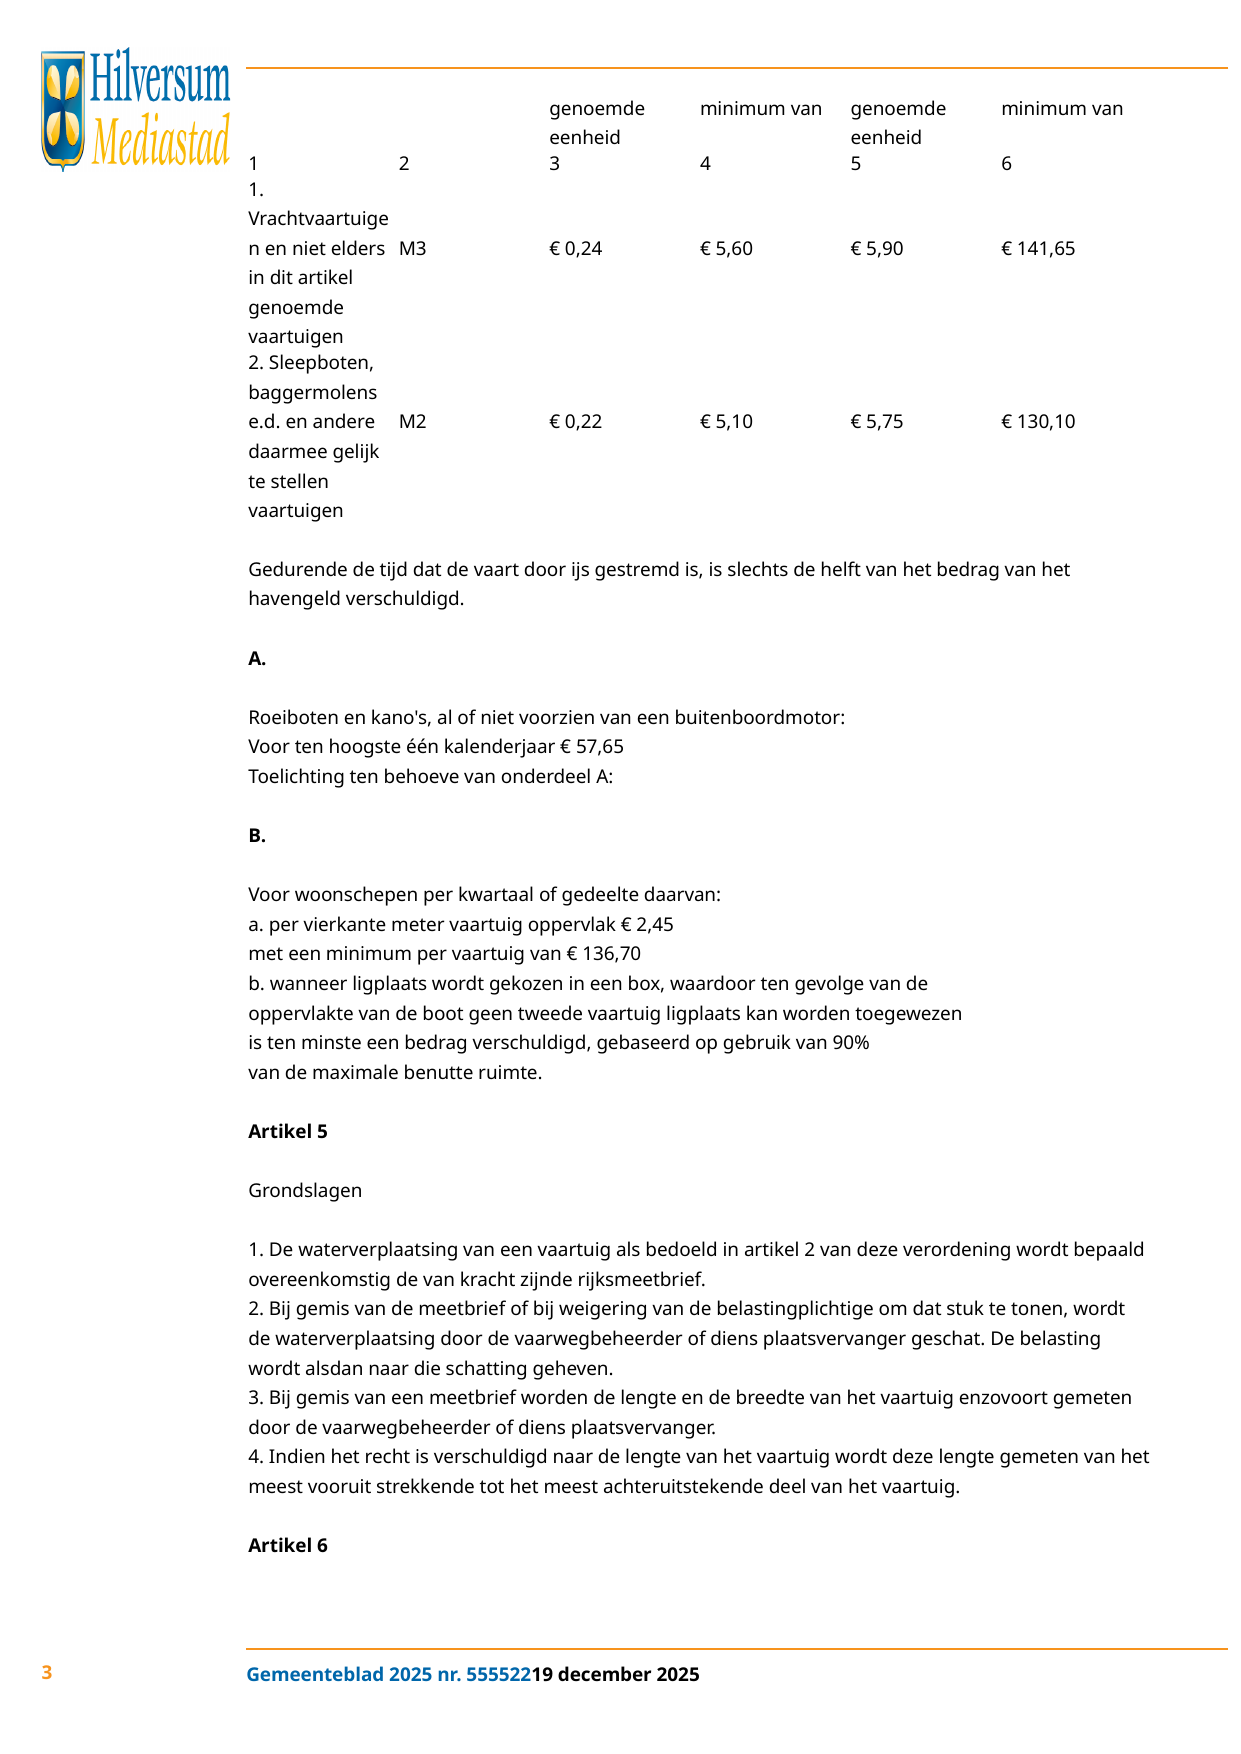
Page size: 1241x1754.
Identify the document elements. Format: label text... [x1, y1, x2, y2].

table_cell [399, 95, 549, 150]
table_cell [248, 95, 398, 150]
text A. [248, 645, 1152, 670]
picture [41, 47, 231, 172]
table_cell € 5,75 [850, 350, 1001, 523]
table_cell € 5,10 [700, 350, 850, 523]
text oppervlakte van de boot geen tweede vaartuig ligplaats kan worden toegewezen [248, 1000, 1152, 1025]
text Artikel 6 [248, 1532, 1152, 1558]
text Voor ten hoogste één kalenderjaar € 57,65 [248, 733, 1152, 759]
table_cell € 130,10 [1001, 350, 1152, 523]
table_cell € 5,60 [700, 176, 850, 349]
text Grondslagen [248, 1177, 1152, 1203]
text Toelichting ten behoeve van onderdeel A: [248, 763, 1152, 789]
table_cell genoemde eenheid [549, 95, 700, 150]
text Artikel 5 [248, 1118, 1152, 1144]
text van de maximale benutte ruimte. [248, 1059, 1152, 1084]
text 2. Bij gemis van de meetbrief of bij weigering van de belastingplichtige om dat stuk te tonen, wordt de waterverplaatsing door de vaarwegbeheerder of diens plaatsvervanger geschat. De belasting wordt alsdan naar die schatting geheven. [248, 1296, 1152, 1380]
table_cell 2 [399, 150, 549, 176]
text 4. Indien het recht is verschuldigd naar de lengte van het vaartuig wordt deze lengte gemeten van het meest vooruit strekkende tot het meest achteruitstekende deel van het vaartuig. [248, 1443, 1152, 1499]
text 1. De waterverplaatsing van een vaartuig als bedoeld in artikel 2 van deze verordening wordt bepaald overeenkomstig de van kracht zijnde rijksmeetbrief. [248, 1236, 1152, 1292]
table_cell minimum van [1001, 95, 1152, 150]
text Roeiboten en kano's, al of niet voorzien van een buitenboordmotor: [248, 704, 1152, 729]
table_cell 5 [850, 150, 1001, 176]
table_cell 4 [700, 150, 850, 176]
table_cell minimum van [700, 95, 850, 150]
text B. [248, 822, 1152, 848]
table_cell € 0,24 [549, 176, 700, 349]
table_cell € 0,22 [549, 350, 700, 523]
table_cell 2. Sleepboten, baggermolens e.d. en andere daarmee gelijk te stellen vaartuigen [248, 350, 398, 523]
text met een minimum per vaartuig van € 136,70 [248, 941, 1152, 966]
text Gedurende de tijd dat de vaart door ijs gestremd is, is slechts de helft van het bedrag van het havengeld verschuldigd. [248, 556, 1152, 611]
table_cell M3 [399, 176, 549, 349]
text is ten minste een bedrag verschuldigd, gebaseerd op gebruik van 90% [248, 1029, 1152, 1055]
table_cell € 141,65 [1001, 176, 1152, 349]
table_cell M2 [399, 350, 549, 523]
text Voor woonschepen per kwartaal of gedeelte daarvan: [248, 881, 1152, 907]
text a. per vierkante meter vaartuig oppervlak € 2,45 [248, 911, 1152, 937]
text b. wanneer ligplaats wordt gekozen in een box, waardoor ten gevolge van de [248, 970, 1152, 996]
table_cell genoemde eenheid [850, 95, 1001, 150]
table_cell 1 [248, 150, 398, 176]
table_cell 6 [1001, 150, 1152, 176]
text 3. Bij gemis van een meetbrief worden de lengte en de breedte van het vaartuig enzovoort gemeten door de vaarwegbeheerder of diens plaatsvervanger. [248, 1384, 1152, 1439]
table_cell 1. Vrachtvaartuigen en niet elders in dit artikel genoemde vaartuigen [248, 176, 398, 349]
table_cell 3 [549, 150, 700, 176]
table_cell € 5,90 [850, 176, 1001, 349]
